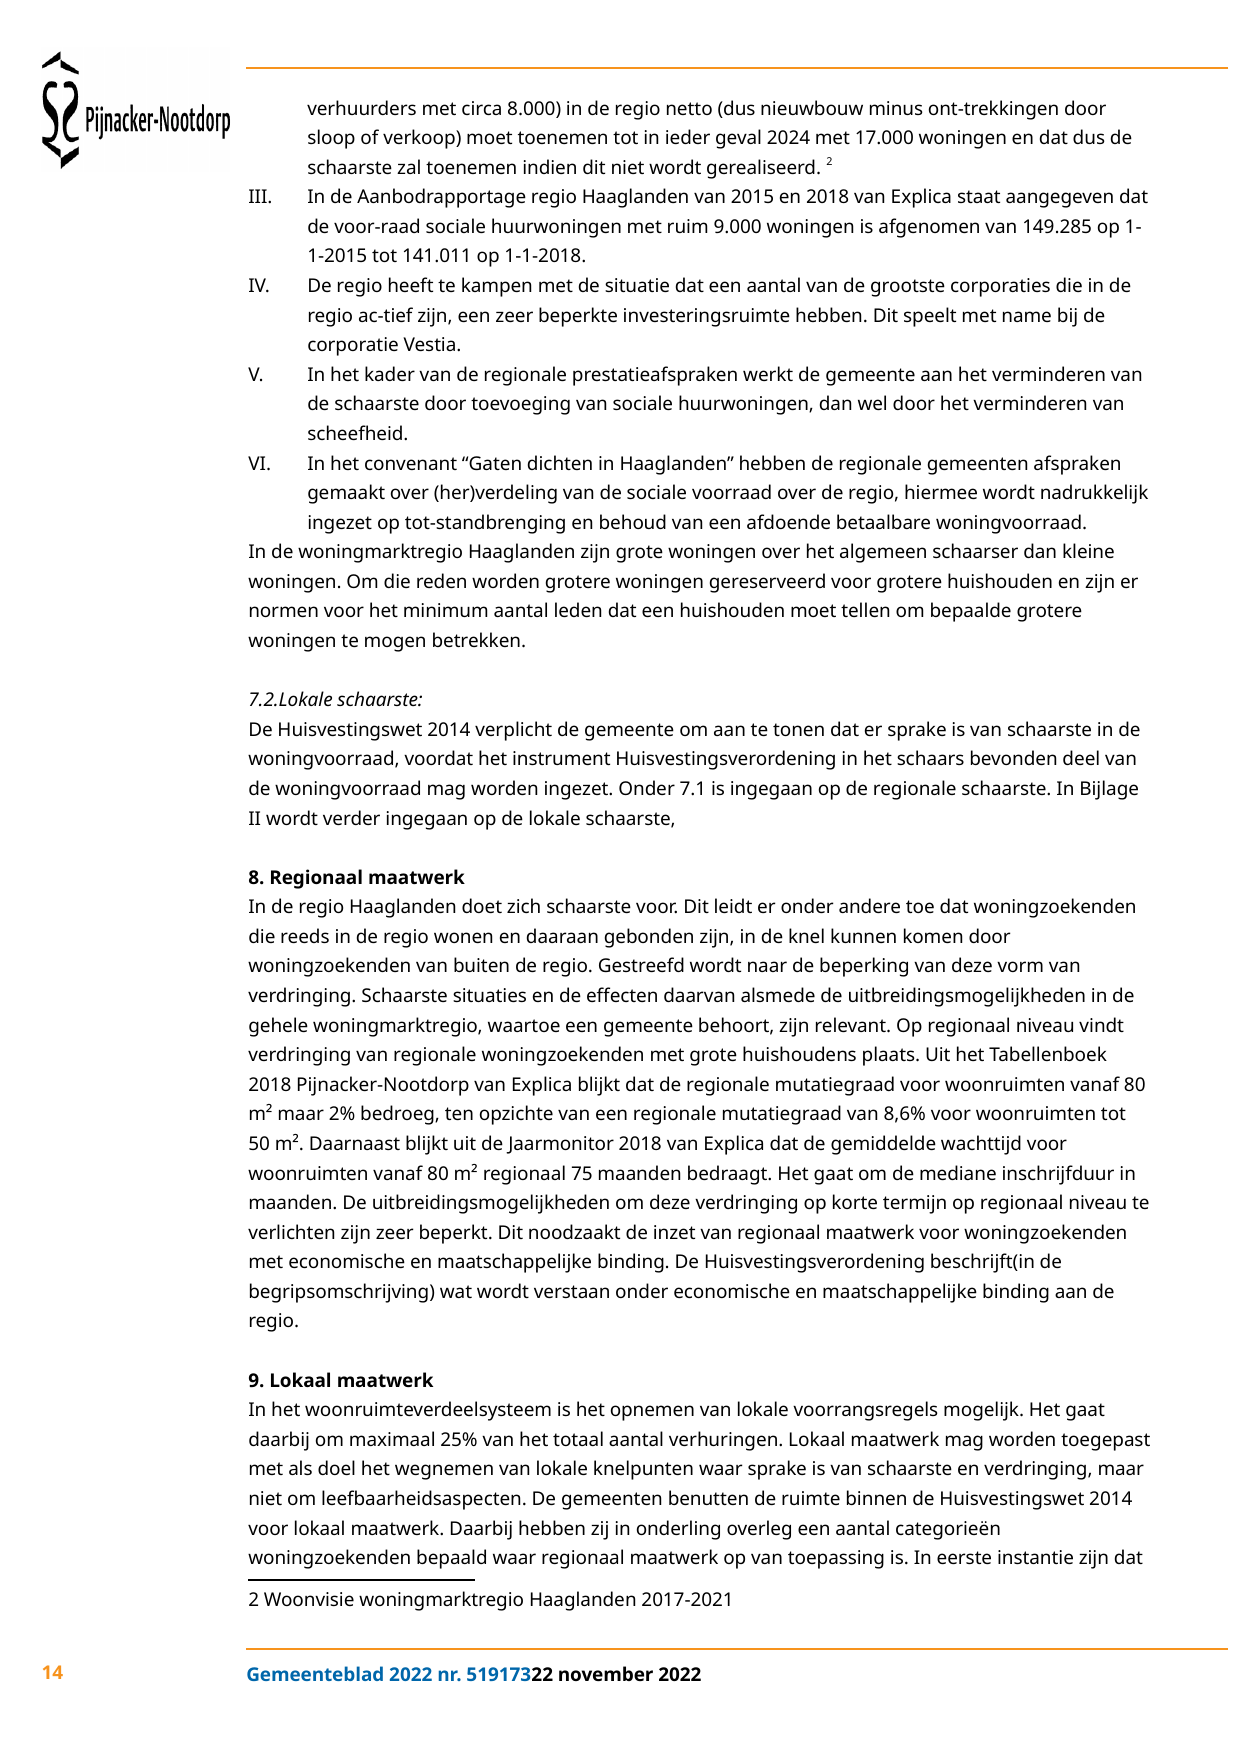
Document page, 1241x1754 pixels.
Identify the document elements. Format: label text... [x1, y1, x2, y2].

text 8. Regionaal maatwerk [248, 864, 1152, 890]
text In de regio Haaglanden doet zich schaarste voor. Dit leidt er onder andere toe dat woningzoekenden die reeds in de regio wonen en daaraan gebonden zijn, in de knel kunnen komen door woningzoekenden van buiten de regio. Gestreefd wordt naar de beperking van deze vorm van verdringing. Schaarste situaties en de effecten daarvan alsmede de uitbreidingsmogelijkheden in de gehele woningmarktregio, waartoe een gemeente behoort, zijn relevant. Op regionaal niveau vindt verdringing van regionale woningzoekenden met grote huishoudens plaats. Uit het Tabellenboek 2018 Pijnacker-Nootdorp van Explica blijkt dat de regionale mutatiegraad voor woonruimten vanaf 80 m² maar 2% bedroeg, ten opzichte van een regionale mutatiegraad van 8,6% voor woonruimten tot 50 m². Daarnaast blijkt uit de Jaarmonitor 2018 van Explica dat de gemiddelde wachttijd voor woonruimten vanaf 80 m² regionaal 75 maanden bedraagt. Het gaat om de mediane inschrijfduur in maanden. De uitbreidingsmogelijkheden om deze verdringing op korte termijn op regionaal niveau te verlichten zijn zeer beperkt. Dit noodzaakt de inzet van regionaal maatwerk voor woningzoekenden met economische en maatschappelijke binding. De Huisvestingsverordening beschrijft(in de begripsomschrijving) wat wordt verstaan onder economische en maatschappelijke binding aan de regio. [248, 893, 1152, 1333]
picture [41, 47, 231, 172]
text In het woonruimteverdeelsysteem is het opnemen van lokale voorrangsregels mogelijk. Het gaat daarbij om maximaal 25% van het totaal aantal verhuringen. Lokaal maatwerk mag worden toegepast met als doel het wegnemen van lokale knelpunten waar sprake is van schaarste en verdringing, maar niet om leefbaarheidsaspecten. De gemeenten benutten de ruimte binnen de Huisvestingswet 2014 voor lokaal maatwerk. Daarbij hebben zij in onderling overleg een aantal categorieën woningzoekenden bepaald waar regionaal maatwerk op van toepassing is. In eerste instantie zijn dat [248, 1396, 1152, 1570]
text 7.2.Lokale schaarste: [248, 686, 1152, 712]
list In het kader van de regionale prestatieafspraken werkt de gemeente aan het verminderen van de schaarste door toevoeging van sociale huurwoningen, dan wel door het verminderen van scheefheid. [248, 361, 1152, 446]
text De Huisvestingswet 2014 verplicht de gemeente om aan te tonen dat er sprake is van schaarste in de woningvoorraad, voordat het instrument Huisvestingsverordening in het schaars bevonden deel van de woningvoorraad mag worden ingezet. Onder 7.1 is ingegaan op de regionale schaarste. In Bijlage II wordt verder ingegaan op de lokale schaarste, [248, 716, 1152, 831]
list Woonvisie woningmarktregio Haaglanden 2017-2021 [248, 1586, 1152, 1612]
list De regio heeft te kampen met de situatie dat een aantal van de grootste corporaties die in de regio ac-tief zijn, een zeer beperkte investeringsruimte hebben. Dit speelt met name bij de corporatie Vestia. [248, 272, 1152, 357]
text In de woningmarktregio Haaglanden zijn grote woningen over het algemeen schaarser dan kleine woningen. Om die reden worden grotere woningen gereserveerd voor grotere huishouden en zijn er normen voor het minimum aantal leden dat een huishouden moet tellen om bepaalde grotere woningen te mogen betrekken. [248, 538, 1152, 653]
text 9. Lokaal maatwerk [248, 1367, 1152, 1393]
list In het convenant “Gaten dichten in Haaglanden” hebben de regionale gemeenten afspraken gemaakt over (her)verdeling van de sociale voorraad over de regio, hiermee wordt nadrukkelijk ingezet op tot-standbrenging en behoud van een afdoende betaalbare woningvoorraad. [248, 450, 1152, 535]
list verhuurders met circa 8.000) in de regio netto (dus nieuwbouw minus ont-trekkingen door sloop of verkoop) moet toenemen tot in ieder geval 2024 met 17.000 woningen en dat dus de schaarste zal toenemen indien dit niet wordt gerealiseerd. [248, 95, 1152, 180]
list In de Aanbodrapportage regio Haaglanden van 2015 en 2018 van Explica staat aangegeven dat de voor-raad sociale huurwoningen met ruim 9.000 woningen is afgenomen van 149.285 op 1-1-2015 tot 141.011 op 1-1-2018. [248, 183, 1152, 268]
